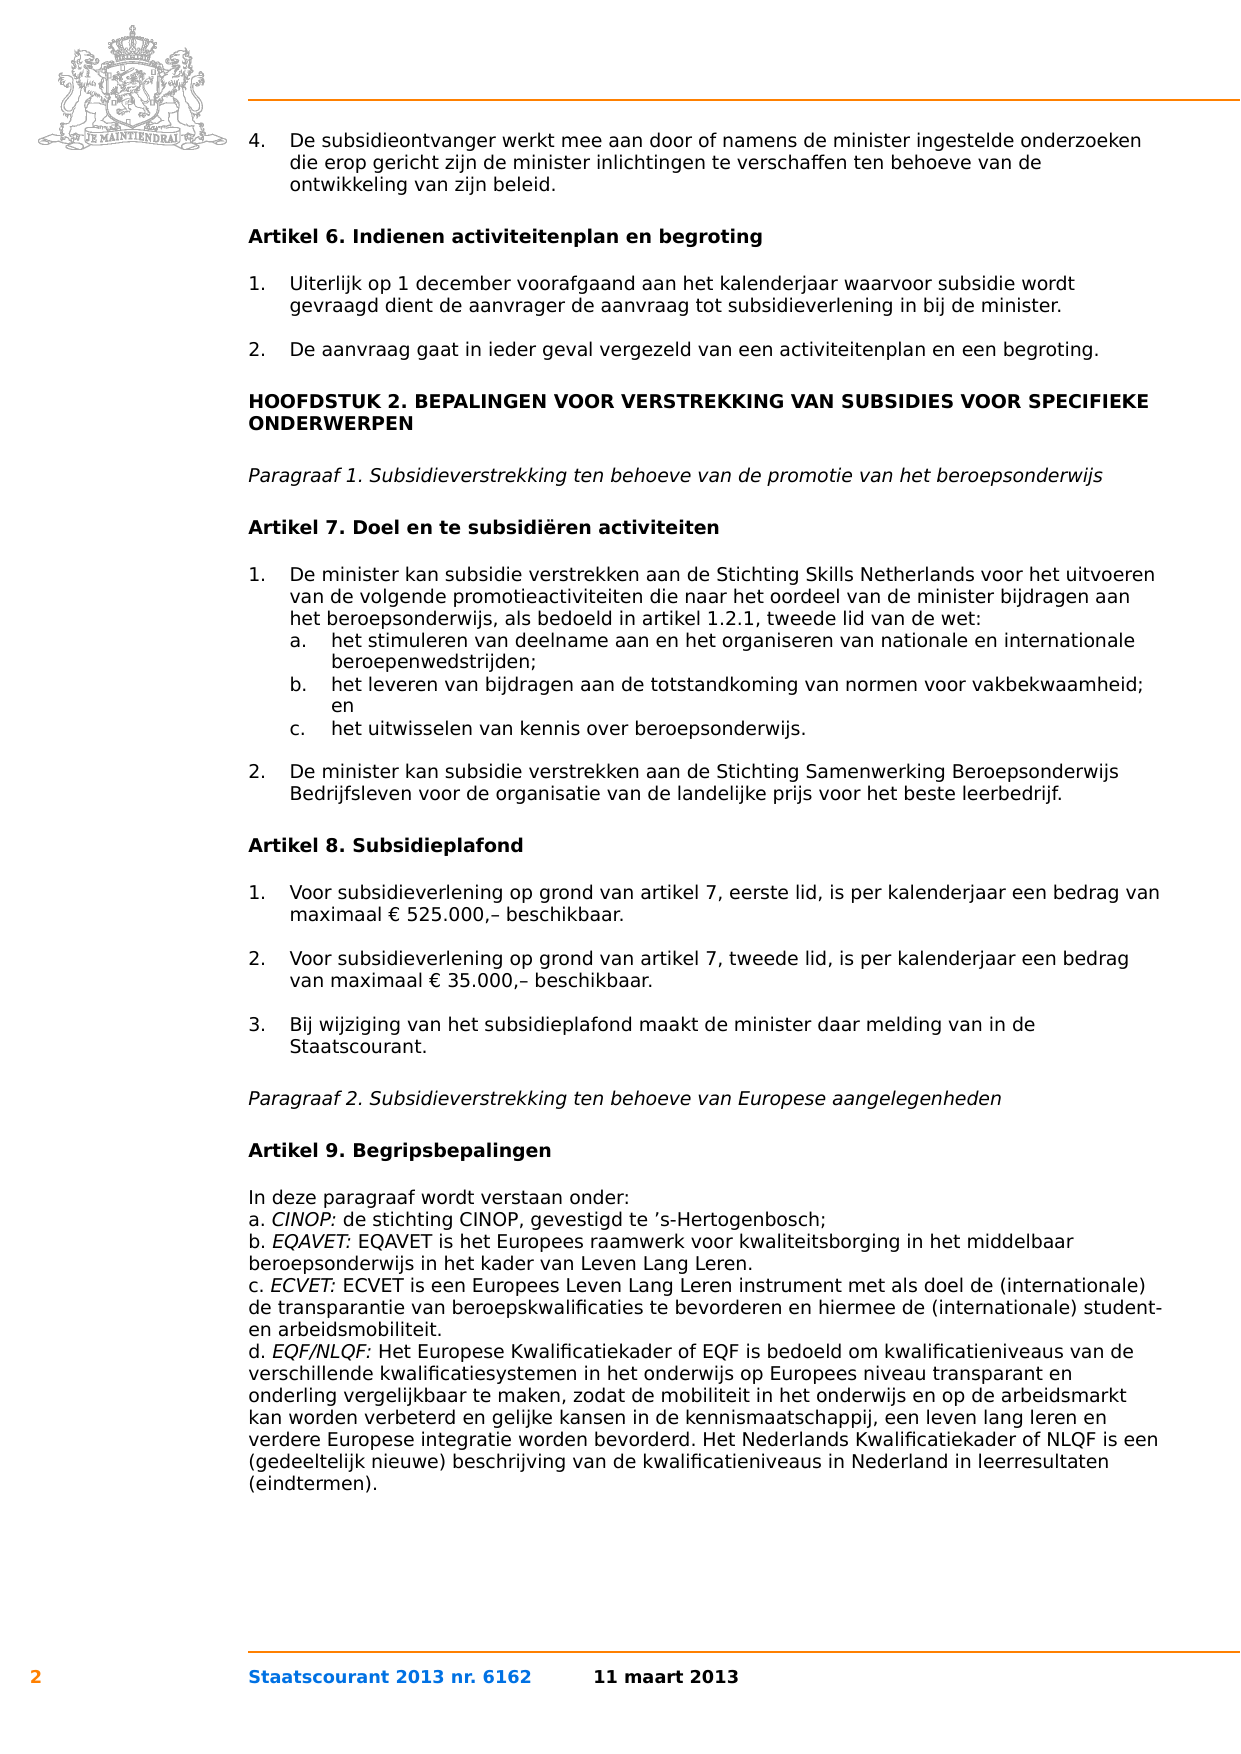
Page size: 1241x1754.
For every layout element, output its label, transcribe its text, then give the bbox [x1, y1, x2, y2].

text d. EQF/NLQF: Het Europese Kwalificatiekader of EQF is bedoeld om kwalificatieniveaus van de verschillende kwalificatiesystemen in het onderwijs op Europees niveau transparant en onderling vergelijkbaar te maken, zodat de mobiliteit in het onderwijs en op de arbeidsmarkt kan worden verbeterd en gelijke kansen in de kennismaatschappij, een leven lang leren en verdere Europese integratie worden bevorderd. Het Nederlands Kwalificatiekader of NLQF is een (gedeeltelijk nieuwe) beschrijving van de kwalificatieniveaus in Nederland in leerresultaten (eindtermen). [248, 1341, 1163, 1494]
text a. CINOP: de stichting CINOP, gevestigd te ’s-Hertogenbosch; [248, 1209, 1163, 1231]
text 2. Voor subsidieverlening op grond van artikel 7, tweede lid, is per kalenderjaar een bedrag van maximaal € 35.000,– beschikbaar. [248, 948, 1163, 992]
text 1. De minister kan subsidie verstrekken aan de Stichting Skills Netherlands voor het uitvoeren van de volgende promotieactiviteiten die naar het oordeel van de minister bijdragen aan het beroepsonderwijs, als bedoeld in artikel 1.2.1, tweede lid van de wet: [248, 563, 1163, 629]
text In deze paragraaf wordt verstaan onder: [248, 1187, 1163, 1209]
text b. het leveren van bijdragen aan de totstandkoming van normen voor vakbekwaamheid; en [289, 673, 1163, 717]
subtitle Artikel 6. Indienen activiteitenplan en begroting [248, 226, 1163, 248]
subtitle Paragraaf 2. Subsidieverstrekking ten behoeve van Europese aangelegenheden [248, 1088, 1163, 1110]
subtitle Artikel 8. Subsidieplafond [248, 835, 1163, 857]
subtitle HOOFDSTUK 2. BEPALINGEN VOOR VERSTREKKING VAN SUBSIDIES VOOR SPECIFIEKE ONDERWERPEN [248, 391, 1163, 434]
text 1. Voor subsidieverlening op grond van artikel 7, eerste lid, is per kalenderjaar een bedrag van maximaal € 525.000,– beschikbaar. [248, 882, 1163, 926]
text c. het uitwisselen van kennis over beroepsonderwijs. [289, 717, 1163, 739]
subtitle Artikel 9. Begripsbepalingen [248, 1140, 1163, 1162]
text 3. Bij wijziging van het subsidieplafond maakt de minister daar melding van in de Staatscourant. [248, 1014, 1163, 1058]
text 1. Uiterlijk op 1 december voorafgaand aan het kalenderjaar waarvoor subsidie wordt gevraagd dient de aanvrager de aanvraag tot subsidieverlening in bij de minister. [248, 273, 1163, 317]
subtitle Paragraaf 1. Subsidieverstrekking ten behoeve van de promotie van het beroepsonderwijs [248, 464, 1163, 487]
subtitle Artikel 7. Doel en te subsidiëren activiteiten [248, 517, 1163, 538]
text a. het stimuleren van deelname aan en het organiseren van nationale en internationale beroepenwedstrijden; [289, 629, 1163, 673]
text b. EQAVET: EQAVET is het Europees raamwerk voor kwaliteitsborging in het middelbaar beroepsonderwijs in het kader van Leven Lang Leren. [248, 1231, 1163, 1275]
picture [38, 25, 227, 150]
text 2. De aanvraag gaat in ieder geval vergezeld van een activiteitenplan en een begroting. [248, 339, 1163, 361]
text 2. De minister kan subsidie verstrekken aan de Stichting Samenwerking Beroepsonderwijs Bedrijfsleven voor de organisatie van de landelijke prijs voor het beste leerbedrijf. [248, 761, 1163, 805]
text c. ECVET: ECVET is een Europees Leven Lang Leren instrument met als doel de (internationale) de transparantie van beroepskwalificaties te bevorderen en hiermee de (internationale) student- en arbeidsmobiliteit. [248, 1275, 1163, 1341]
text 4. De subsidieontvanger werkt mee aan door of namens de minister ingestelde onderzoeken die erop gericht zijn de minister inlichtingen te verschaffen ten behoeve van de ontwikkeling van zijn beleid. [248, 130, 1163, 196]
